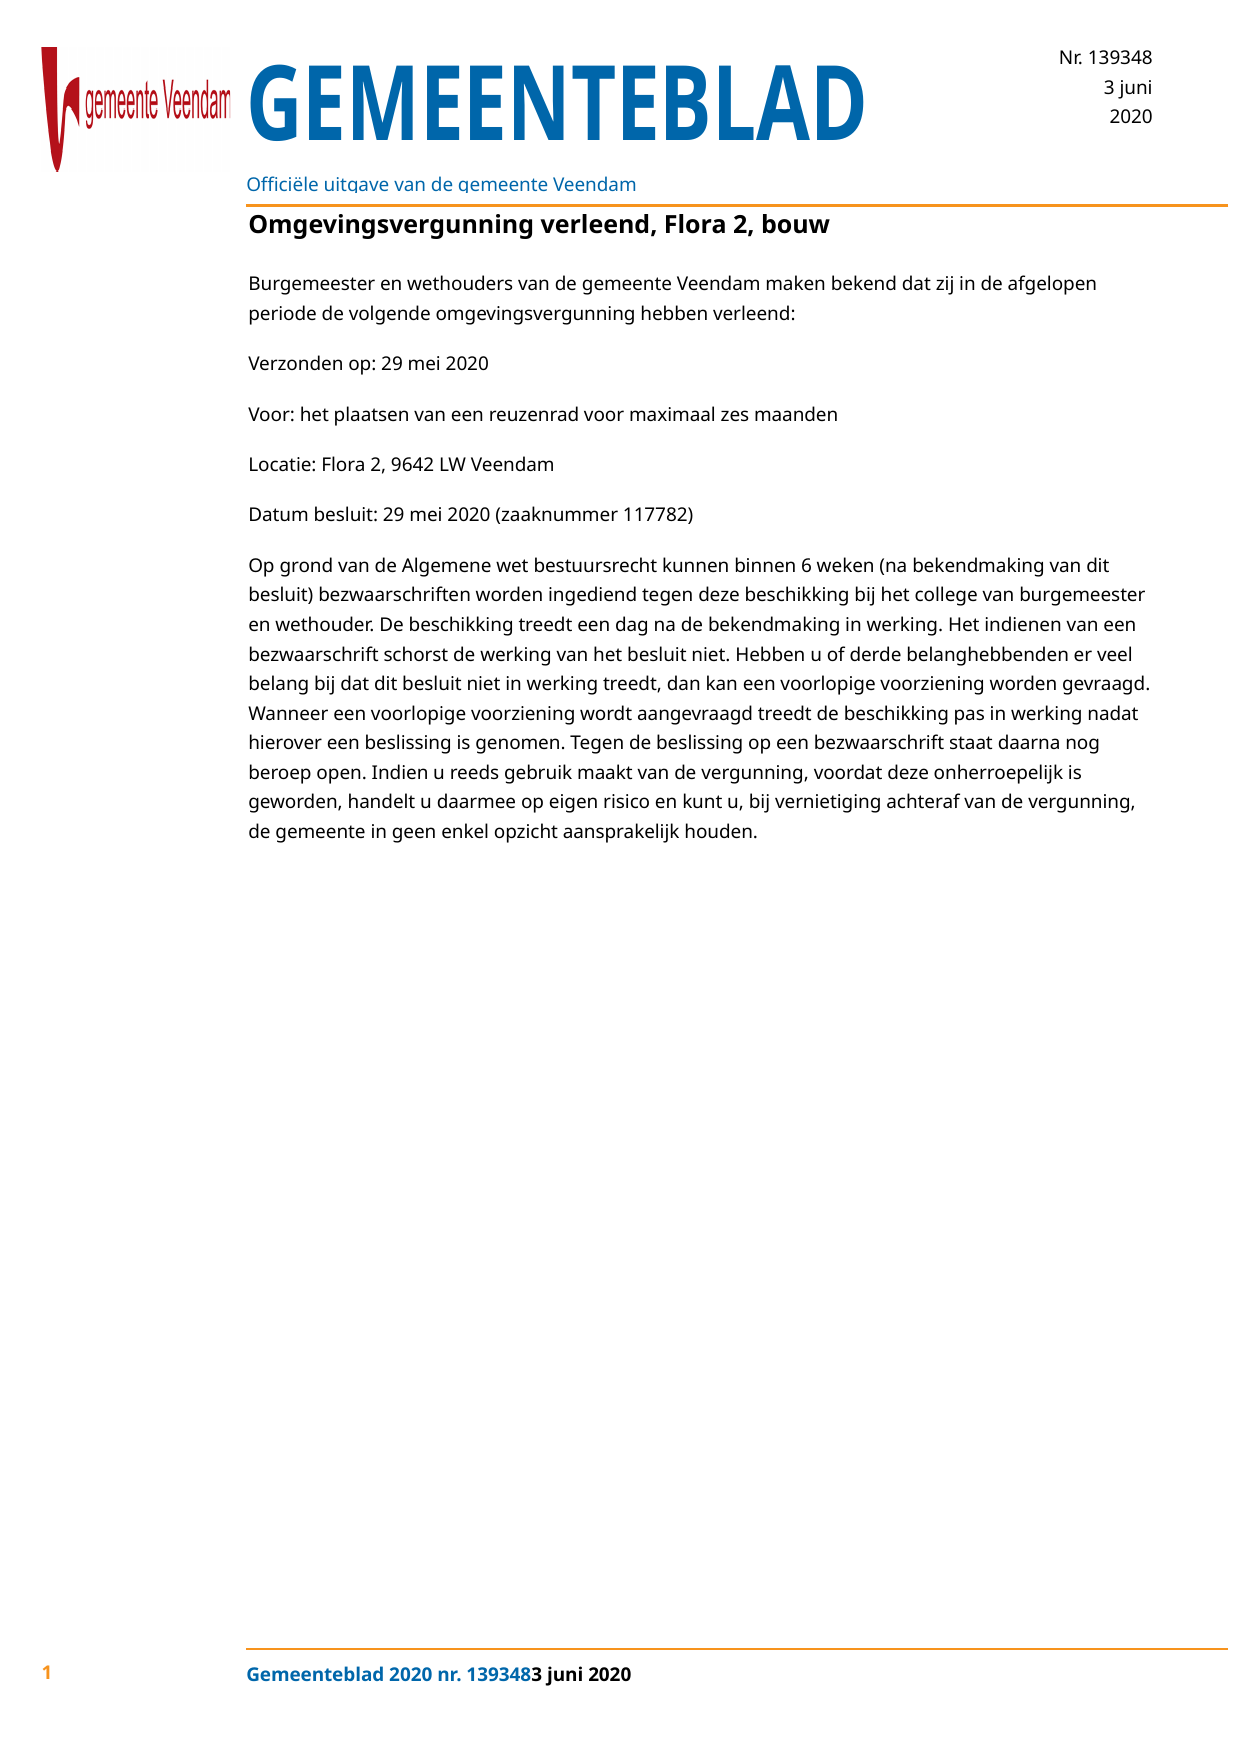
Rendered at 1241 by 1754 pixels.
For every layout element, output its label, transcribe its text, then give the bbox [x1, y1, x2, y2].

text Voor: het plaatsen van een reuzenrad voor maximaal zes maanden [248, 401, 1152, 426]
text Burgemeester en wethouders van de gemeente Veendam maken bekend dat zij in de afgelopen periode de volgende omgevingsvergunning hebben verleend: [248, 270, 1152, 326]
text Verzonden op: 29 mei 2020 [248, 350, 1152, 376]
picture [41, 47, 231, 172]
text Locatie: Flora 2, 9642 LW Veendam [248, 451, 1152, 477]
text Omgevingsvergunning verleend, Flora 2, bouw [248, 207, 1152, 241]
text Op grond van de Algemene wet bestuursrecht kunnen binnen 6 weken (na bekendmaking van dit besluit) bezwaarschriften worden ingediend tegen deze beschikking bij het college van burgemeester en wethouder. De beschikking treedt een dag na de bekendmaking in werking. Het indienen van een bezwaarschrift schorst de werking van het besluit niet. Hebben u of derde belanghebbenden er veel belang bij dat dit besluit niet in werking treedt, dan kan een voorlopige voorziening worden gevraagd. Wanneer een voorlopige voorziening wordt aangevraagd treedt de beschikking pas in werking nadat hierover een beslissing is genomen. Tegen de beslissing op een bezwaarschrift staat daarna nog beroep open. Indien u reeds gebruik maakt van de vergunning, voordat deze onherroepelijk is geworden, handelt u daarmee op eigen risico en kunt u, bij vernietiging achteraf van de vergunning, de gemeente in geen enkel opzicht aansprakelijk houden. [248, 552, 1152, 844]
text Datum besluit: 29 mei 2020 (zaaknummer 117782) [248, 502, 1152, 527]
